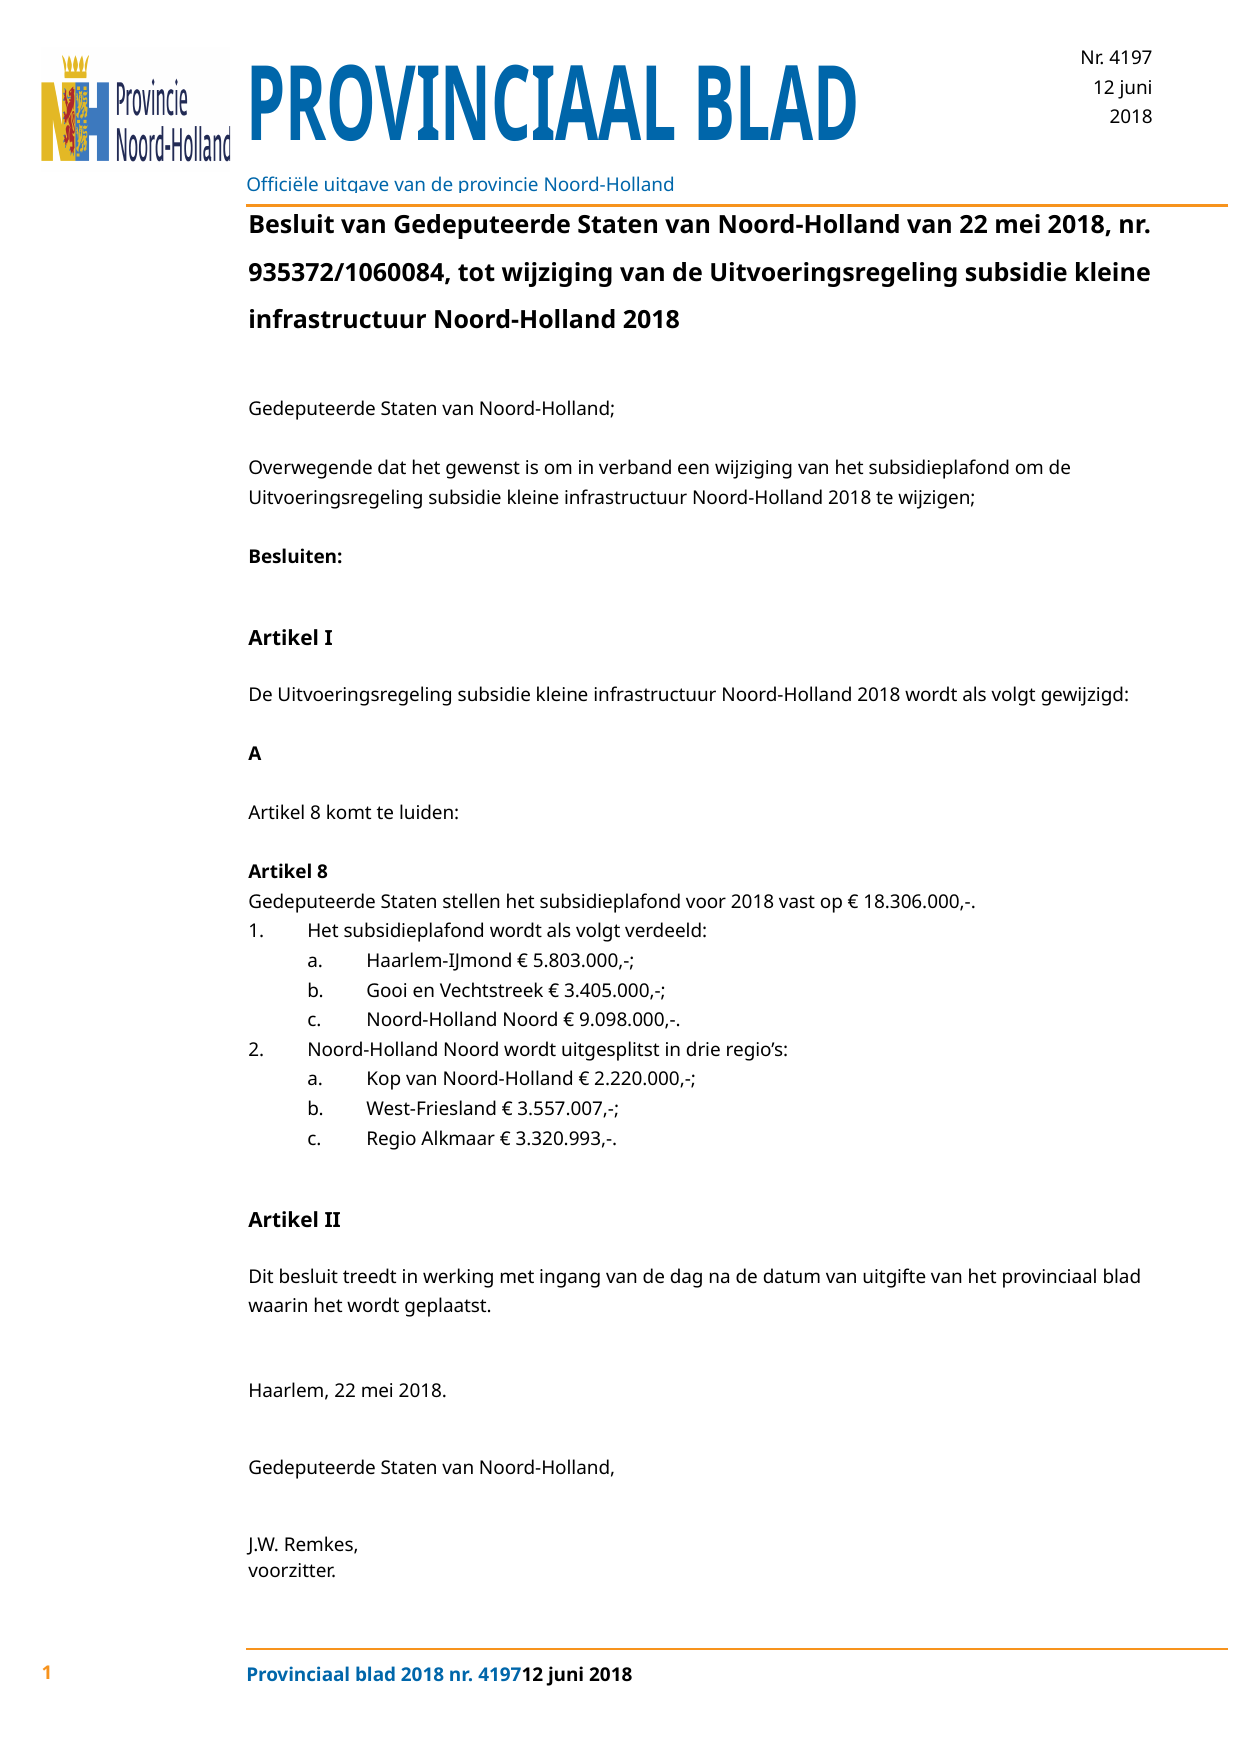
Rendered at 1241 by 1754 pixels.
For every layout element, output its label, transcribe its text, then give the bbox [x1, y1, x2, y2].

picture [41, 47, 231, 172]
text Besluiten: [248, 543, 1152, 569]
text Artikel 8 komt te luiden: [248, 799, 1152, 825]
text De Uitvoeringsregeling subsidie kleine infrastructuur Noord-Holland 2018 wordt als volgt gewijzigd: [248, 681, 1152, 707]
text A [248, 740, 1152, 766]
text Dit besluit treedt in werking met ingang van de dag na de datum van uitgifte van het provinciaal blad waarin het wordt geplaatst. [248, 1263, 1152, 1318]
text Gedeputeerde Staten van Noord-Holland, [248, 1454, 1152, 1480]
list Noord-Holland Noord € 9.098.000,-. [307, 1006, 1152, 1032]
text voorzitter. [248, 1557, 1152, 1583]
list Regio Alkmaar € 3.320.993,-. [307, 1125, 1152, 1151]
text Artikel 8 [248, 858, 1152, 884]
list West-Friesland € 3.557.007,-; [307, 1095, 1152, 1121]
text Gedeputeerde Staten stellen het subsidieplafond voor 2018 vast op € 18.306.000,-. [248, 888, 1152, 914]
text Besluit van Gedeputeerde Staten van Noord-Holland van 22 mei 2018, nr. 935372/1060084, tot wijziging van de Uitvoeringsregeling subsidie kleine infrastructuur Noord-Holland 2018 [248, 207, 1152, 336]
list Het subsidieplafond wordt als volgt verdeeld: [248, 918, 1152, 943]
text Artikel II [248, 1205, 1152, 1233]
text J.W. Remkes, [248, 1532, 1152, 1557]
list Haarlem-IJmond € 5.803.000,-; [307, 947, 1152, 973]
text Haarlem, 22 mei 2018. [248, 1377, 1152, 1403]
list Kop van Noord-Holland € 2.220.000,-; [307, 1066, 1152, 1091]
list Noord-Holland Noord wordt uitgesplitst in drie regio’s: [248, 1036, 1152, 1062]
text Artikel I [248, 623, 1152, 651]
list Gooi en Vechtstreek € 3.405.000,-; [307, 977, 1152, 1003]
text Overwegende dat het gewenst is om in verband een wijziging van het subsidieplafond om de Uitvoeringsregeling subsidie kleine infrastructuur Noord-Holland 2018 te wijzigen; [248, 454, 1152, 509]
text Gedeputeerde Staten van Noord-Holland; [248, 395, 1152, 421]
